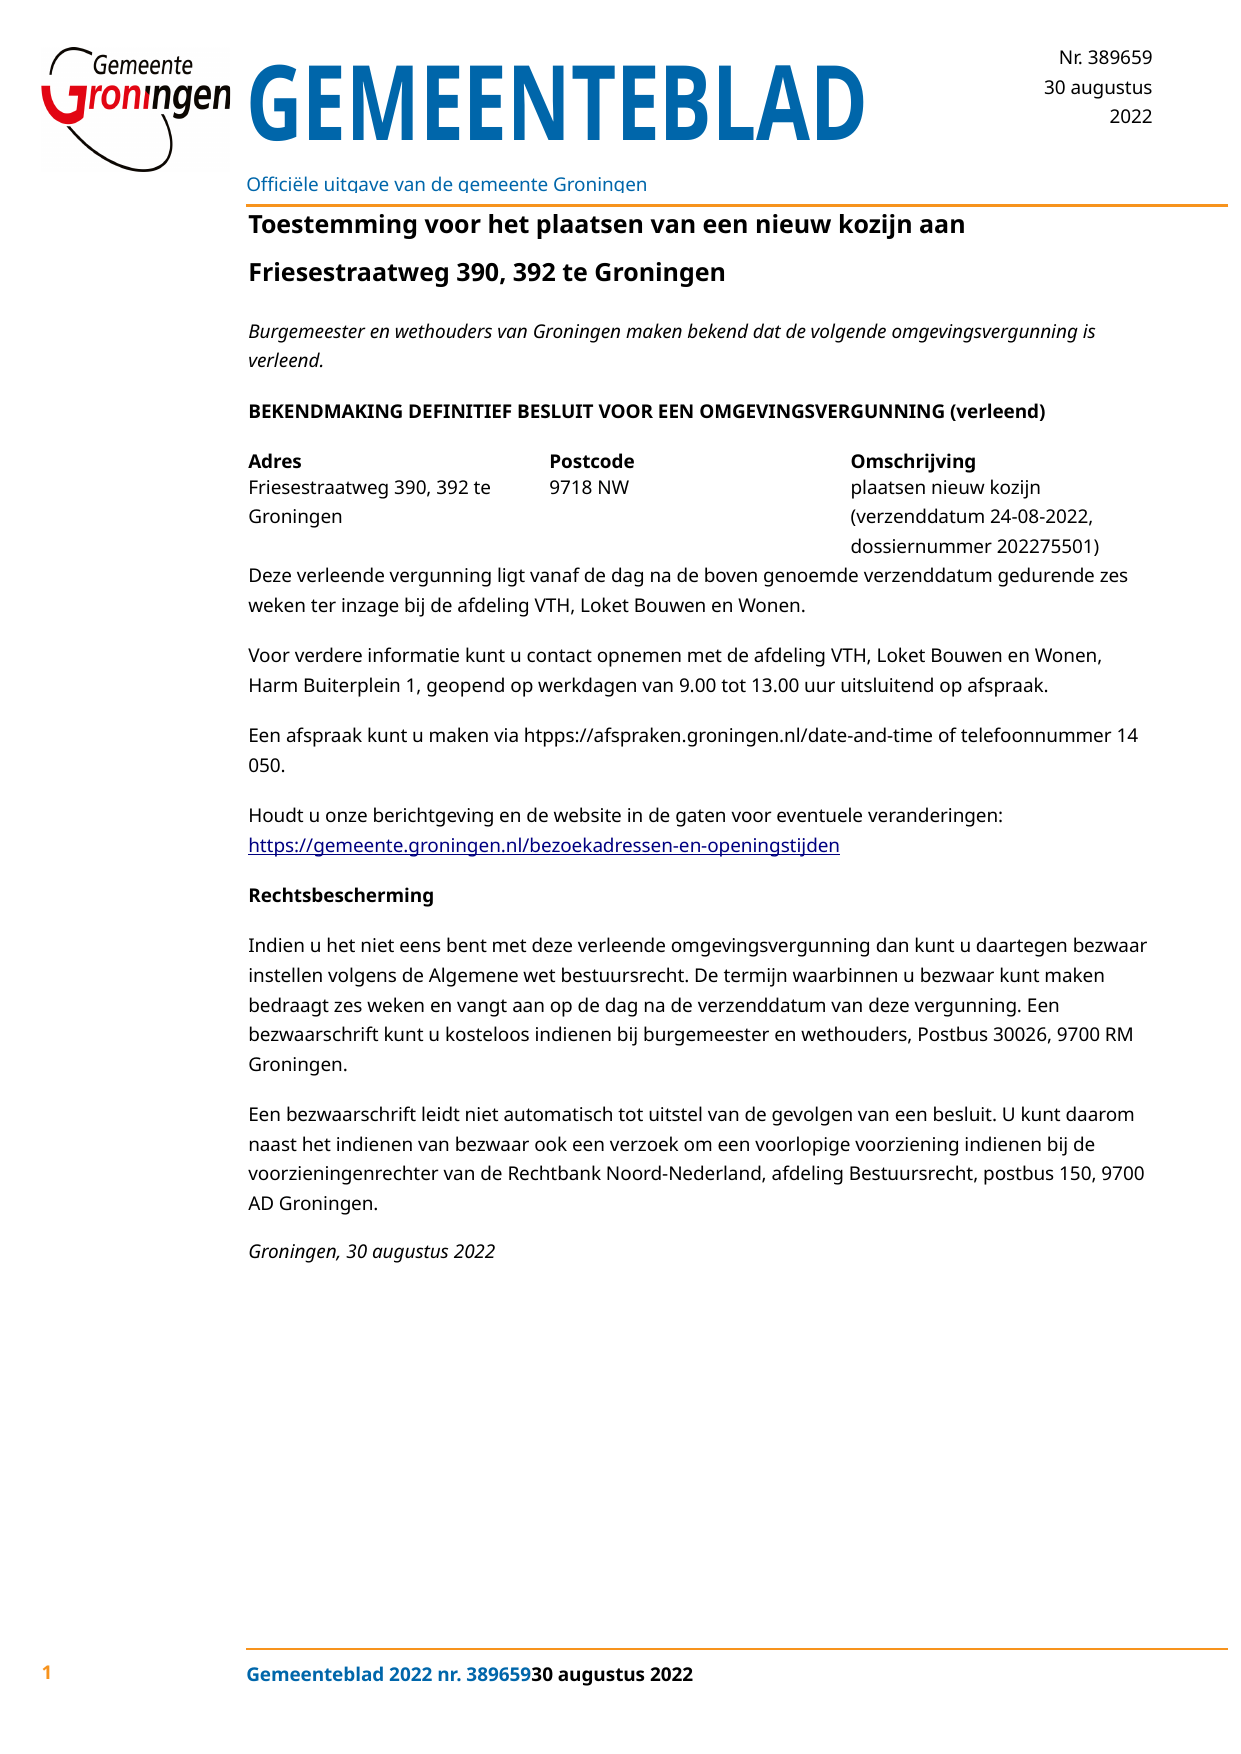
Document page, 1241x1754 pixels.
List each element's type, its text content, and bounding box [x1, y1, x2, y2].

table_header Postcode [549, 449, 850, 474]
picture [41, 47, 231, 172]
text Een bezwaarschrift leidt niet automatisch tot uitstel van de gevolgen van een besluit. U kunt daarom naast het indienen van bezwaar ook een verzoek om een voorlopige voorziening indienen bij de voorzieningenrechter van de Rechtbank Noord-Nederland, afdeling Bestuursrecht, postbus 150, 9700 AD Groningen. [248, 1101, 1152, 1216]
text Burgemeester en wethouders van Groningen maken bekend dat de volgende omgevingsvergunning is verleend. [248, 318, 1152, 373]
table_cell Friesestraatweg 390, 392 te Groningen [248, 474, 549, 559]
text Een afspraak kunt u maken via htpps://afspraken.groningen.nl/date-and-time of telefoonnummer 14 050. [248, 722, 1152, 778]
text BEKENDMAKING DEFINITIEF BESLUIT VOOR EEN OMGEVINGSVERGUNNING (verleend) [248, 398, 1152, 424]
text Indien u het niet eens bent met deze verleende omgevingsvergunning dan kunt u daartegen bezwaar instellen volgens de Algemene wet bestuursrecht. De termijn waarbinnen u bezwaar kunt maken bedraagt zes weken en vangt aan op de dag na de verzenddatum van deze vergunning. Een bezwaarschrift kunt u kosteloos indienen bij burgemeester en wethouders, Postbus 30026, 9700 RM Groningen. [248, 933, 1152, 1077]
text Rechtsbescherming [248, 882, 1152, 908]
text Groningen, 30 augustus 2022 [248, 1238, 1152, 1264]
table_header Omschrijving [850, 449, 1152, 474]
table_cell 9718 NW [549, 474, 850, 559]
table_cell plaatsen nieuw kozijn (verzenddatum 24-08-2022, dossiernummer 202275501) [850, 474, 1152, 559]
text Toestemming voor het plaatsen van een nieuw kozijn aan Friesestraatweg 390, 392 te Groningen [248, 207, 1152, 288]
text Houdt u onze berichtgeving en de website in de gaten voor eventuele veranderingen: https://gemeente.groningen.nl/bezoekadressen-en-openingstijden [248, 802, 1152, 858]
text Voor verdere informatie kunt u contact opnemen met de afdeling VTH, Loket Bouwen en Wonen, Harm Buiterplein 1, geopend op werkdagen van 9.00 tot 13.00 uur uitsluitend op afspraak. [248, 642, 1152, 698]
table_header Adres [248, 449, 549, 474]
text Deze verleende vergunning ligt vanaf de dag na de boven genoemde verzenddatum gedurende zes weken ter inzage bij de afdeling VTH, Loket Bouwen en Wonen. [248, 562, 1152, 618]
